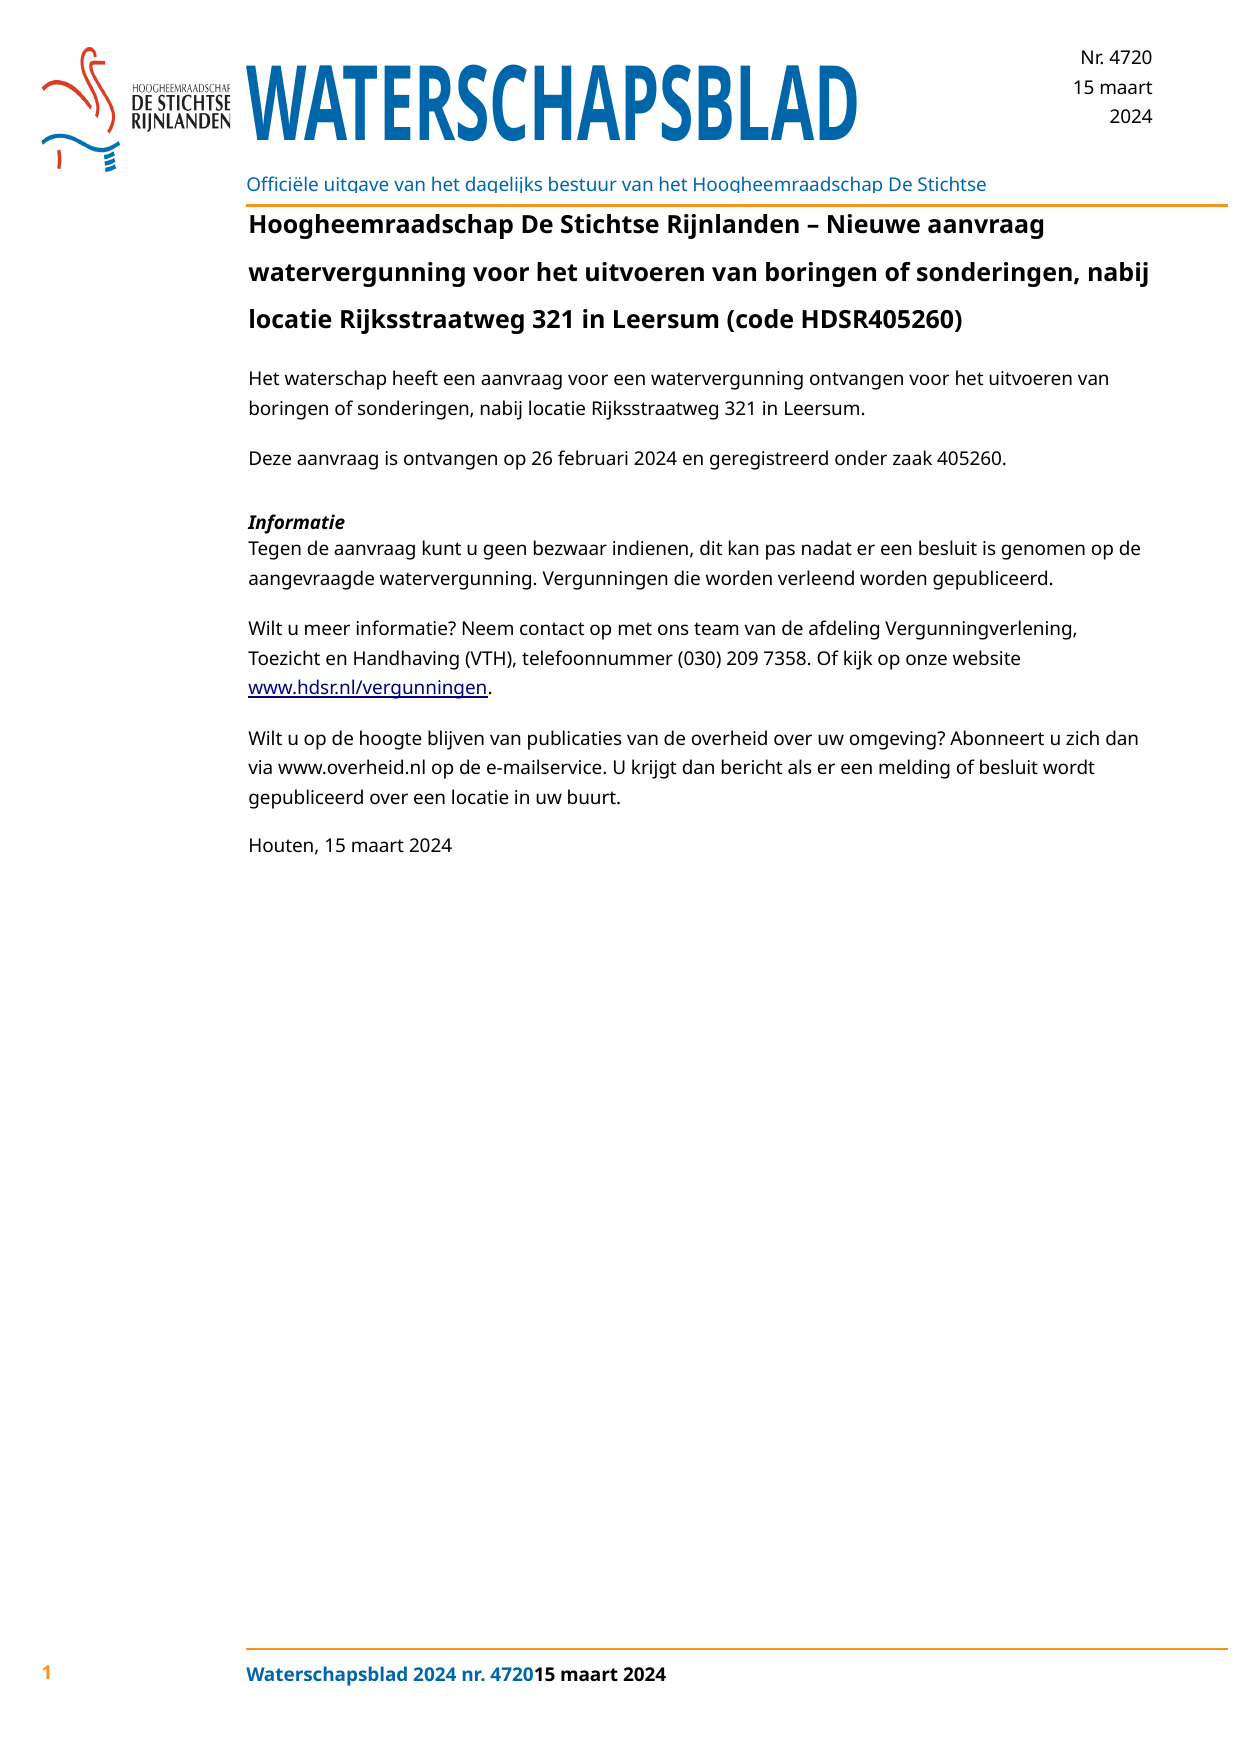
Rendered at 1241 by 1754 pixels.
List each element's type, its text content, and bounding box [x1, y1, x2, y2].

text Informatie [248, 509, 1152, 535]
text Houten, 15 maart 2024 [248, 832, 1152, 857]
text Wilt u op de hoogte blijven van publicaties van de overheid over uw omgeving? Abonneert u zich dan via www.overheid.nl op de e-mailservice. U krijgt dan bericht als er een melding of besluit wordt gepubliceerd over een locatie in uw buurt. [248, 725, 1152, 810]
picture [41, 47, 231, 172]
text Deze aanvraag is ontvangen op 26 februari 2024 en geregistreerd onder zaak 405260. [248, 446, 1152, 471]
text Tegen de aanvraag kunt u geen bezwaar indienen, dit kan pas nadat er een besluit is genomen op de aangevraagde watervergunning. Vergunningen die worden verleend worden gepubliceerd. [248, 535, 1152, 591]
text Het waterschap heeft een aanvraag voor een watervergunning ontvangen voor het uitvoeren van boringen of sonderingen, nabij locatie Rijksstraatweg 321 in Leersum. [248, 366, 1152, 421]
text Hoogheemraadschap De Stichtse Rijnlanden – Nieuwe aanvraag watervergunning voor het uitvoeren van boringen of sonderingen, nabij locatie Rijksstraatweg 321 in Leersum (code HDSR405260) [248, 207, 1152, 336]
text Wilt u meer informatie? Neem contact op met ons team van de afdeling Vergunningverlening, Toezicht en Handhaving (VTH), telefoonnummer (030) 209 7358. Of kijk op onze website www.hdsr.nl/vergunningen. [248, 615, 1152, 700]
